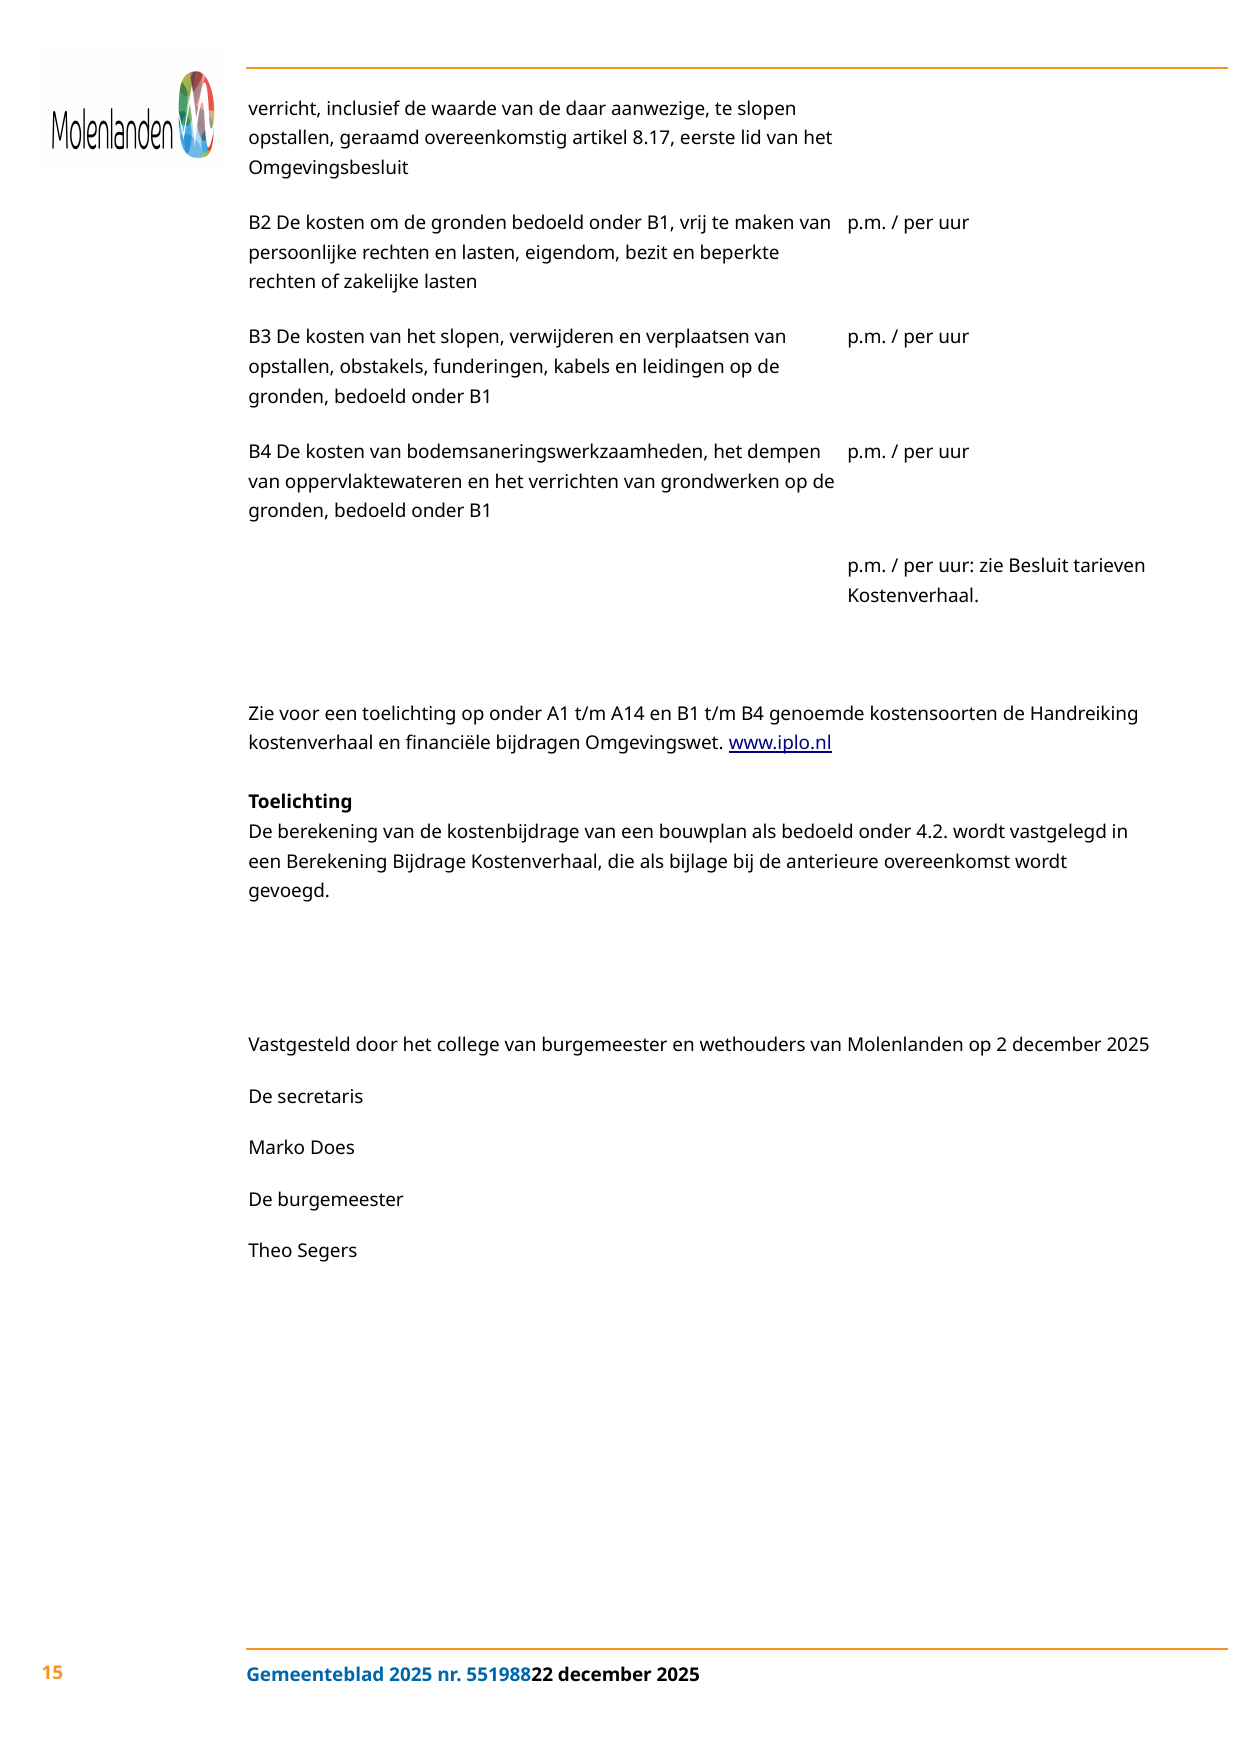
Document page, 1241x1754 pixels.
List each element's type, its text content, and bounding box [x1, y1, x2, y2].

table_cell [248, 553, 847, 638]
table_cell p.m. / per uur [847, 438, 1152, 553]
table_cell verricht, inclusief de waarde van de daar aanwezige, te slopen opstallen, geraamd overeenkomstig artikel 8.17, eerste lid van het Omgevingsbesluit [248, 95, 847, 209]
text Vastgesteld door het college van burgemeester en wethouders van Molenlanden op 2 december 2025 [248, 1032, 1152, 1057]
text De burgemeester [248, 1186, 1152, 1212]
table_cell B2 De kosten om de gronden bedoeld onder B1, vrij te maken van persoonlijke rechten en lasten, eigendom, bezit en beperkte rechten of zakelijke lasten [248, 209, 847, 324]
text De berekening van de kostenbijdrage van een bouwplan als bedoeld onder 4.2. wordt vastgelegd in een Berekening Bijdrage Kostenverhaal, die als bijlage bij de anterieure overeenkomst wordt gevoegd. [248, 818, 1152, 903]
text Zie voor een toelichting op onder A1 t/m A14 en B1 t/m B4 genoemde kostensoorten de Handreiking kostenverhaal en financiële bijdragen Omgevingswet. www.iplo.nl [248, 700, 1152, 755]
table_cell B3 De kosten van het slopen, verwijderen en verplaatsen van opstallen, obstakels, funderingen, kabels en leidingen op de gronden, bedoeld onder B1 [248, 324, 847, 438]
text Theo Segers [248, 1237, 1152, 1263]
text Marko Does [248, 1134, 1152, 1160]
text De secretaris [248, 1083, 1152, 1109]
table_cell p.m. / per uur: zie Besluit tarieven Kostenverhaal. [847, 553, 1152, 638]
table_cell p.m. / per uur [847, 324, 1152, 438]
table_cell B4 De kosten van bodemsaneringswerkzaamheden, het dempen van oppervlaktewateren en het verrichten van grondwerken op de gronden, bedoeld onder B1 [248, 438, 847, 553]
text Toelichting [248, 789, 1152, 814]
table_cell p.m. / per uur [847, 209, 1152, 324]
picture [41, 47, 231, 172]
table_cell [847, 95, 1152, 209]
